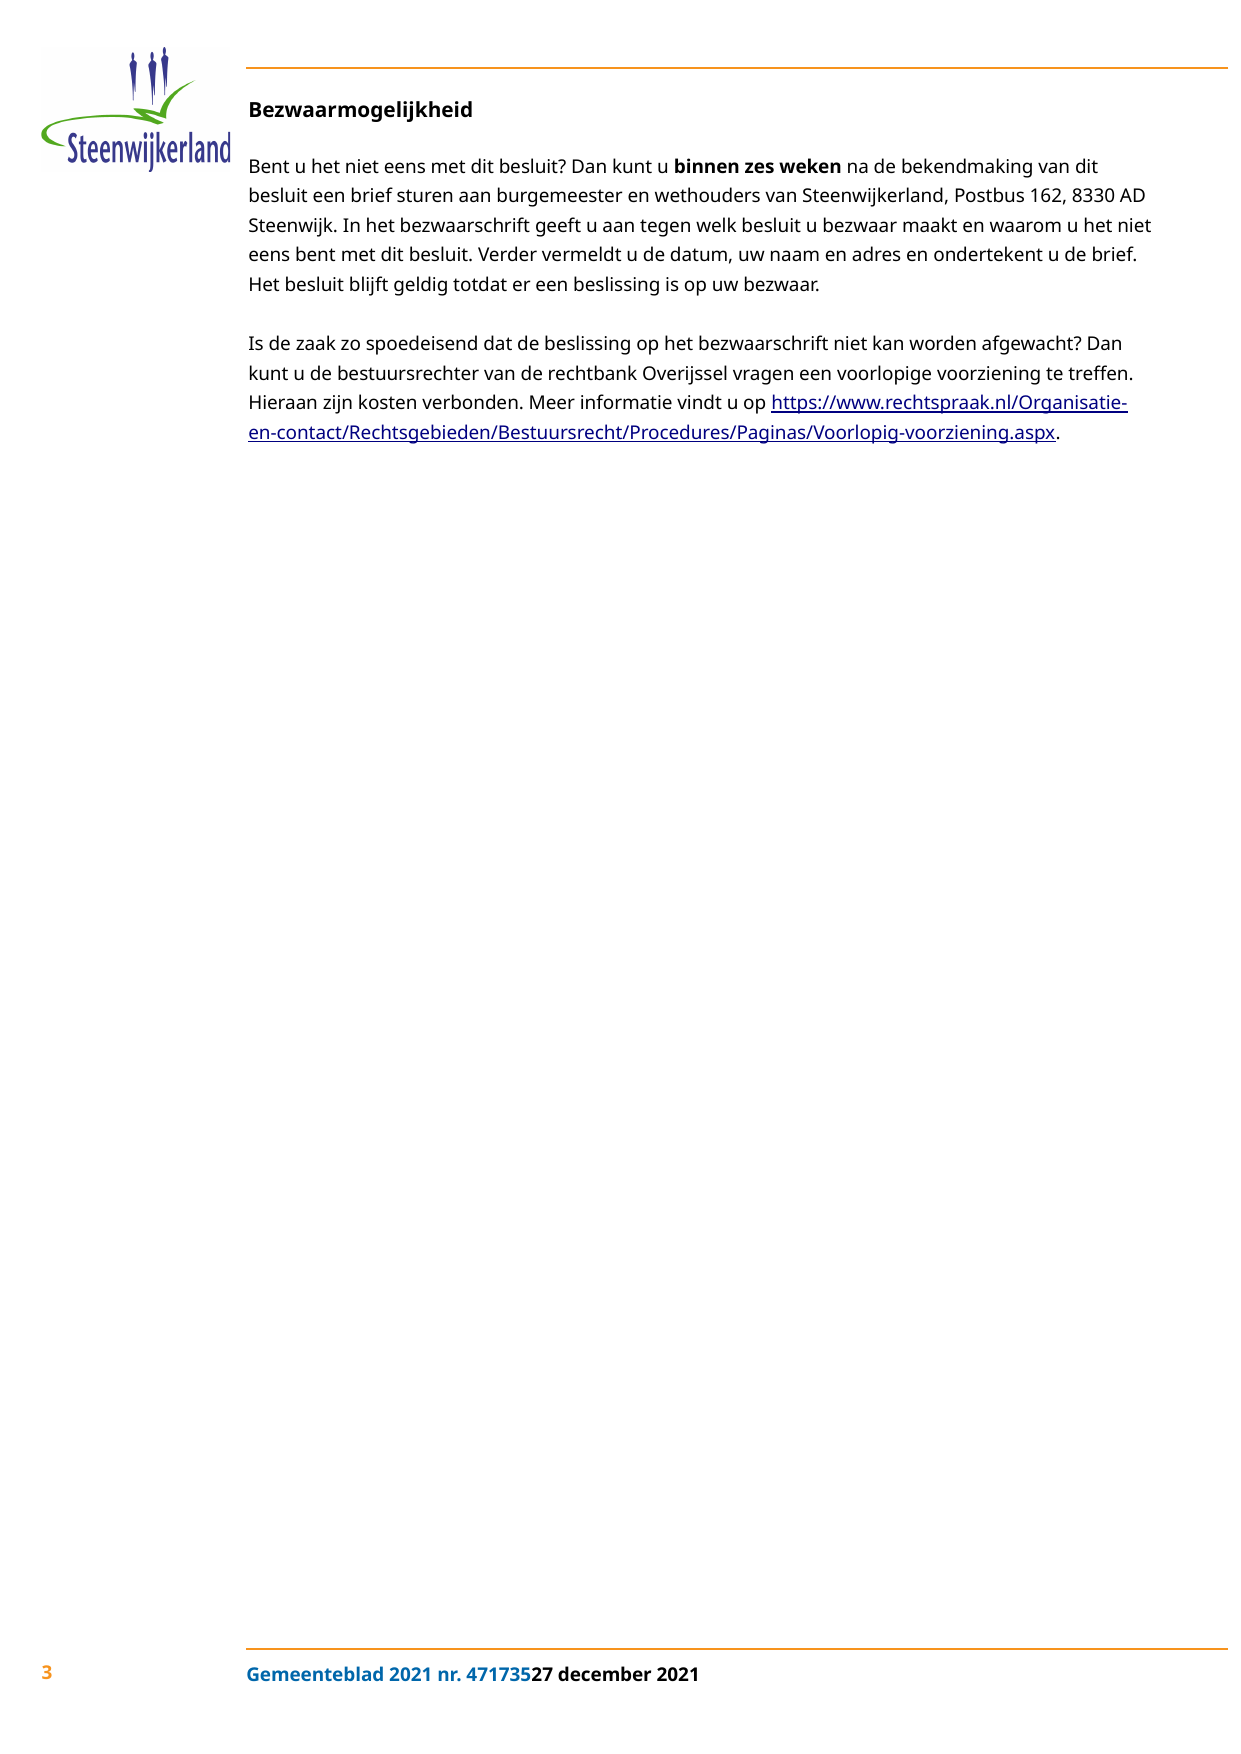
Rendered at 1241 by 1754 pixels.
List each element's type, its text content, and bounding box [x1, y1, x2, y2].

text Is de zaak zo spoedeisend dat de beslissing op het bezwaarschrift niet kan worden afgewacht? Dan kunt u de bestuursrechter van de rechtbank Overijssel vragen een voorlopige voorziening te treffen. Hieraan zijn kosten verbonden. Meer informatie vindt u op https://www.rechtspraak.nl/Organisatie-en-contact/Rechtsgebieden/Bestuursrecht/Procedures/Paginas/Voorlopig-voorziening.aspx. [248, 330, 1152, 445]
text Bezwaarmogelijkheid [248, 95, 1152, 123]
picture [41, 47, 231, 172]
text Bent u het niet eens met dit besluit? Dan kunt u binnen zes weken na de bekendmaking van dit besluit een brief sturen aan burgemeester en wethouders van Steenwijkerland, Postbus 162, 8330 AD Steenwijk. In het bezwaarschrift geeft u aan tegen welk besluit u bezwaar maakt en waarom u het niet eens bent met dit besluit. Verder vermeldt u de datum, uw naam en adres en ondertekent u de brief. Het besluit blijft geldig totdat er een beslissing is op uw bezwaar. [248, 153, 1152, 297]
